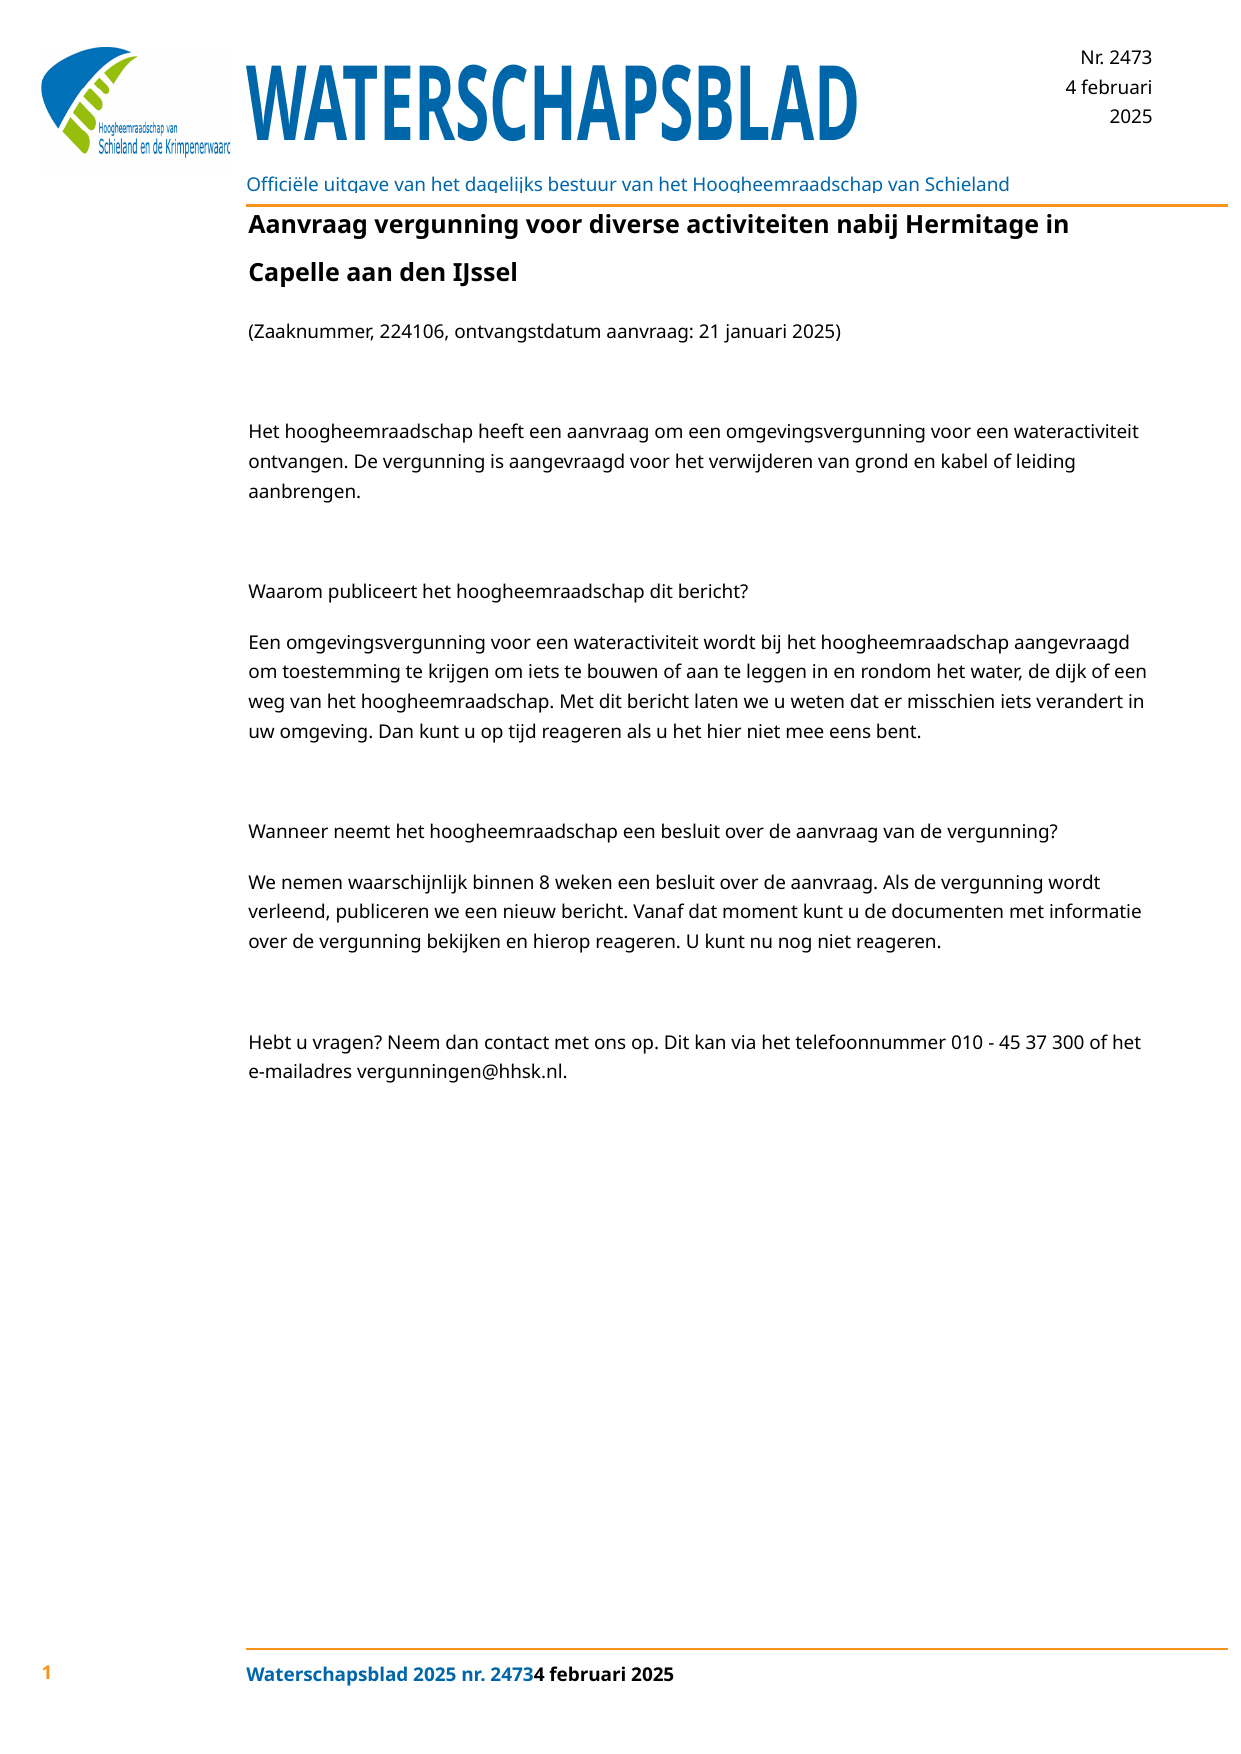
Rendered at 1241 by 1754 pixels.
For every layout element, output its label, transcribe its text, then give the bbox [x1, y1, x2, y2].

text Het hoogheemraadschap heeft een aanvraag om een omgevingsvergunning voor een wateractiviteit ontvangen. De vergunning is aangevraagd voor het verwijderen van grond en kabel of leiding aanbrengen. [248, 419, 1152, 504]
picture [41, 47, 231, 172]
text Waarom publiceert het hoogheemraadschap dit bericht? [248, 579, 1152, 604]
text Een omgevingsvergunning voor een wateractiviteit wordt bij het hoogheemraadschap aangevraagd om toestemming te krijgen om iets te bouwen of aan te leggen in en rondom het water, de dijk of een weg van het hoogheemraadschap. Met dit bericht laten we u weten dat er misschien iets verandert in uw omgeving. Dan kunt u op tijd reageren als u het hier niet mee eens bent. [248, 629, 1152, 744]
text Aanvraag vergunning voor diverse activiteiten nabij Hermitage in Capelle aan den IJssel [248, 207, 1152, 288]
text We nemen waarschijnlijk binnen 8 weken een besluit over de aanvraag. Als de vergunning wordt verleend, publiceren we een nieuw bericht. Vanaf dat moment kunt u de documenten met informatie over de vergunning bekijken en hierop reageren. U kunt nu nog niet reageren. [248, 869, 1152, 954]
text Hebt u vragen? Neem dan contact met ons op. Dit kan via het telefoonnummer 010 - 45 37 300 of het e-mailadres vergunningen@hhsk.nl. [248, 1029, 1152, 1084]
text Wanneer neemt het hoogheemraadschap een besluit over de aanvraag van de vergunning? [248, 819, 1152, 844]
text (Zaaknummer, 224106, ontvangstdatum aanvraag: 21 januari 2025) [248, 318, 1152, 344]
